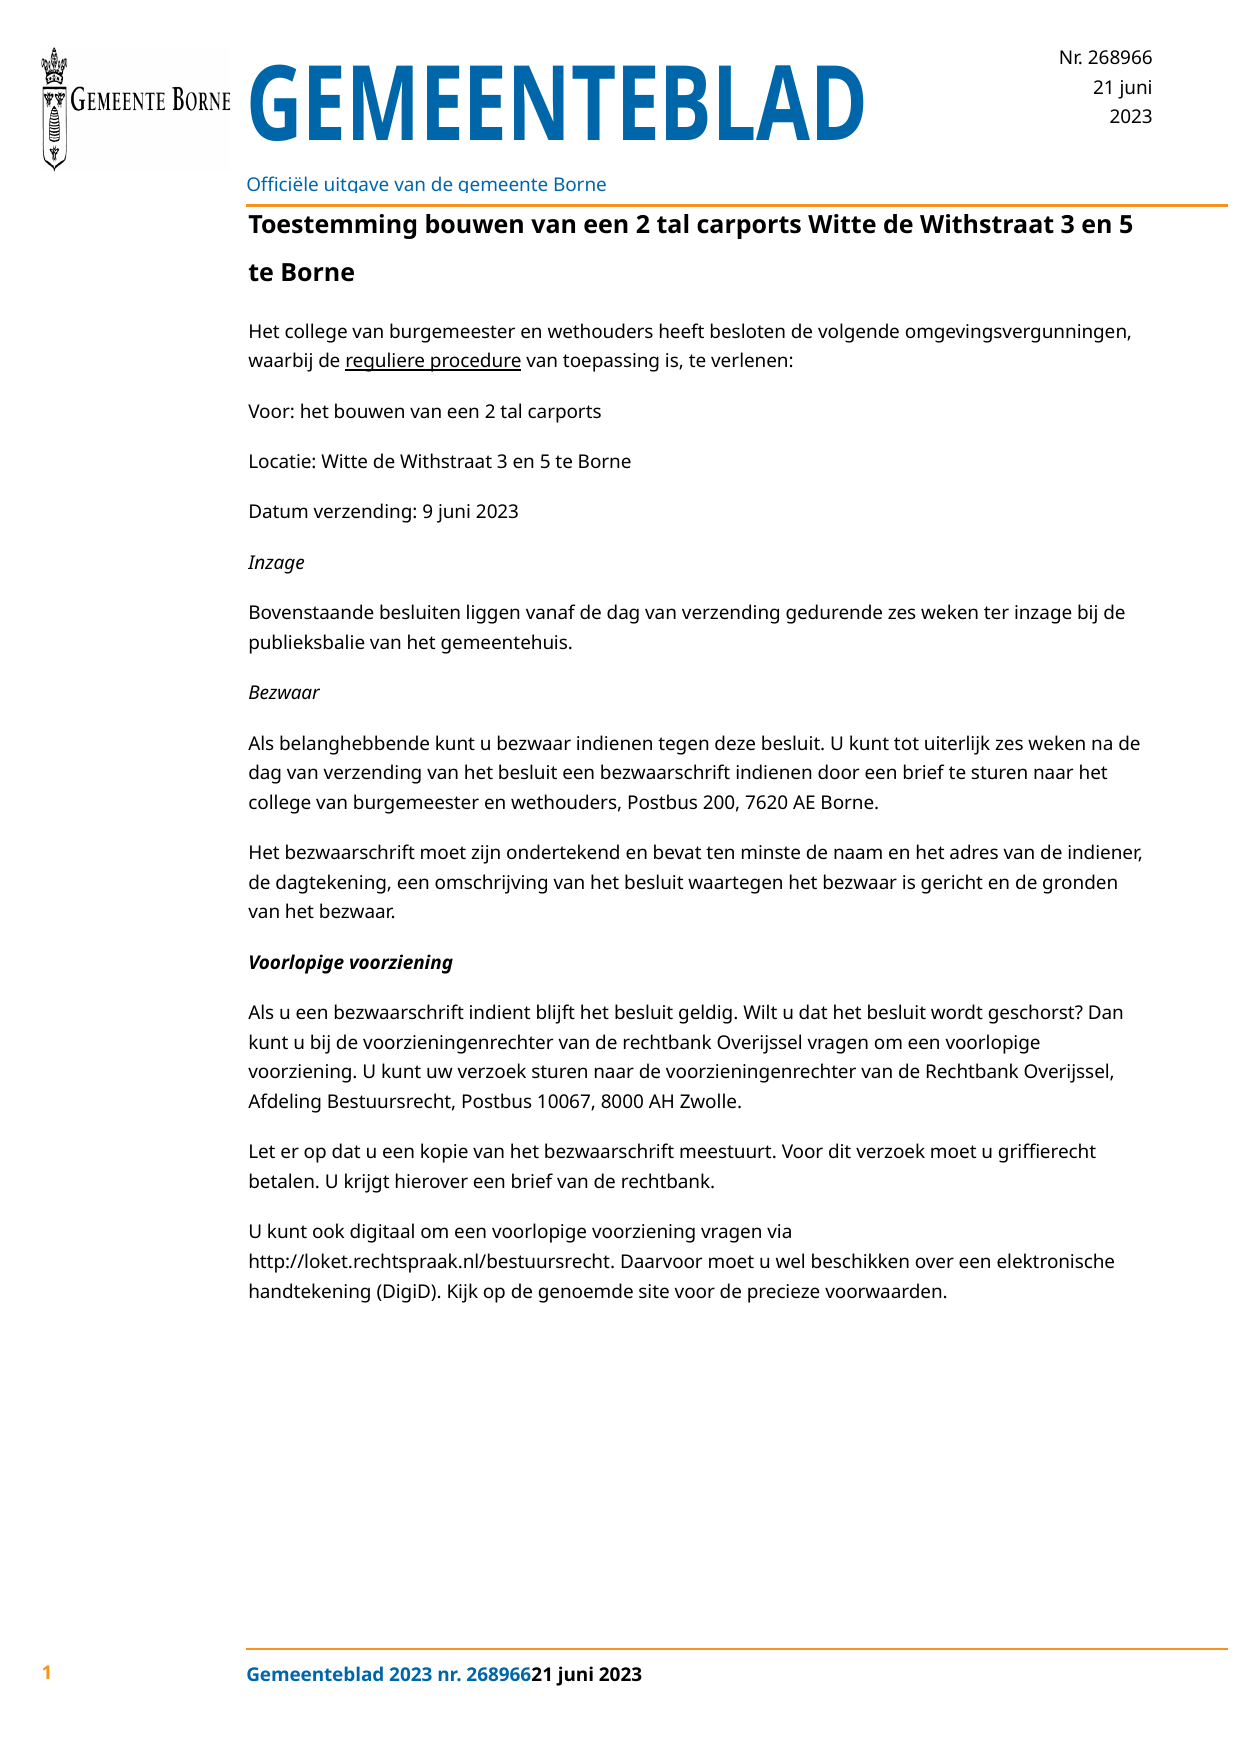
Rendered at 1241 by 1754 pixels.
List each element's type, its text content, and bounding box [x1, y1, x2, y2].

text Voorlopige voorziening [248, 949, 1152, 975]
text Datum verzending: 9 juni 2023 [248, 499, 1152, 524]
text Locatie: Witte de Withstraat 3 en 5 te Borne [248, 448, 1152, 474]
text Bovenstaande besluiten liggen vanaf de dag van verzending gedurende zes weken ter inzage bij de publieksbalie van het gemeentehuis. [248, 599, 1152, 655]
text Bezwaar [248, 679, 1152, 705]
text Toestemming bouwen van een 2 tal carports Witte de Withstraat 3 en 5 te Borne [248, 207, 1152, 288]
text Als belanghebbende kunt u bezwaar indienen tegen deze besluit. U kunt tot uiterlijk zes weken na de dag van verzending van het besluit een bezwaarschrift indienen door een brief te sturen naar het college van burgemeester en wethouders, Postbus 200, 7620 AE Borne. [248, 730, 1152, 815]
text Als u een bezwaarschrift indient blijft het besluit geldig. Wilt u dat het besluit wordt geschorst? Dan kunt u bij de voorzieningenrechter van de rechtbank Overijssel vragen om een voorlopige voorziening. U kunt uw verzoek sturen naar de voorzieningenrechter van de Rechtbank Overijssel, Afdeling Bestuursrecht, Postbus 10067, 8000 AH Zwolle. [248, 999, 1152, 1114]
text Het bezwaarschrift moet zijn ondertekend en bevat ten minste de naam en het adres van de indiener, de dagtekening, een omschrijving van het besluit waartegen het bezwaar is gericht en de gronden van het bezwaar. [248, 839, 1152, 924]
text Het college van burgemeester en wethouders heeft besloten de volgende omgevingsvergunningen, waarbij de reguliere procedure van toepassing is, te verlenen: [248, 318, 1152, 373]
text Voor: het bouwen van een 2 tal carports [248, 398, 1152, 424]
picture [41, 47, 231, 172]
text Let er op dat u een kopie van het bezwaarschrift meestuurt. Voor dit verzoek moet u griffierecht betalen. U krijgt hierover een brief van de rechtbank. [248, 1139, 1152, 1194]
text U kunt ook digitaal om een voorlopige voorziening vragen via http://loket.rechtspraak.nl/bestuursrecht. Daarvoor moet u wel beschikken over een elektronische handtekening (DigiD). Kijk op de genoemde site voor de precieze voorwaarden. [248, 1219, 1152, 1304]
text Inzage [248, 549, 1152, 575]
